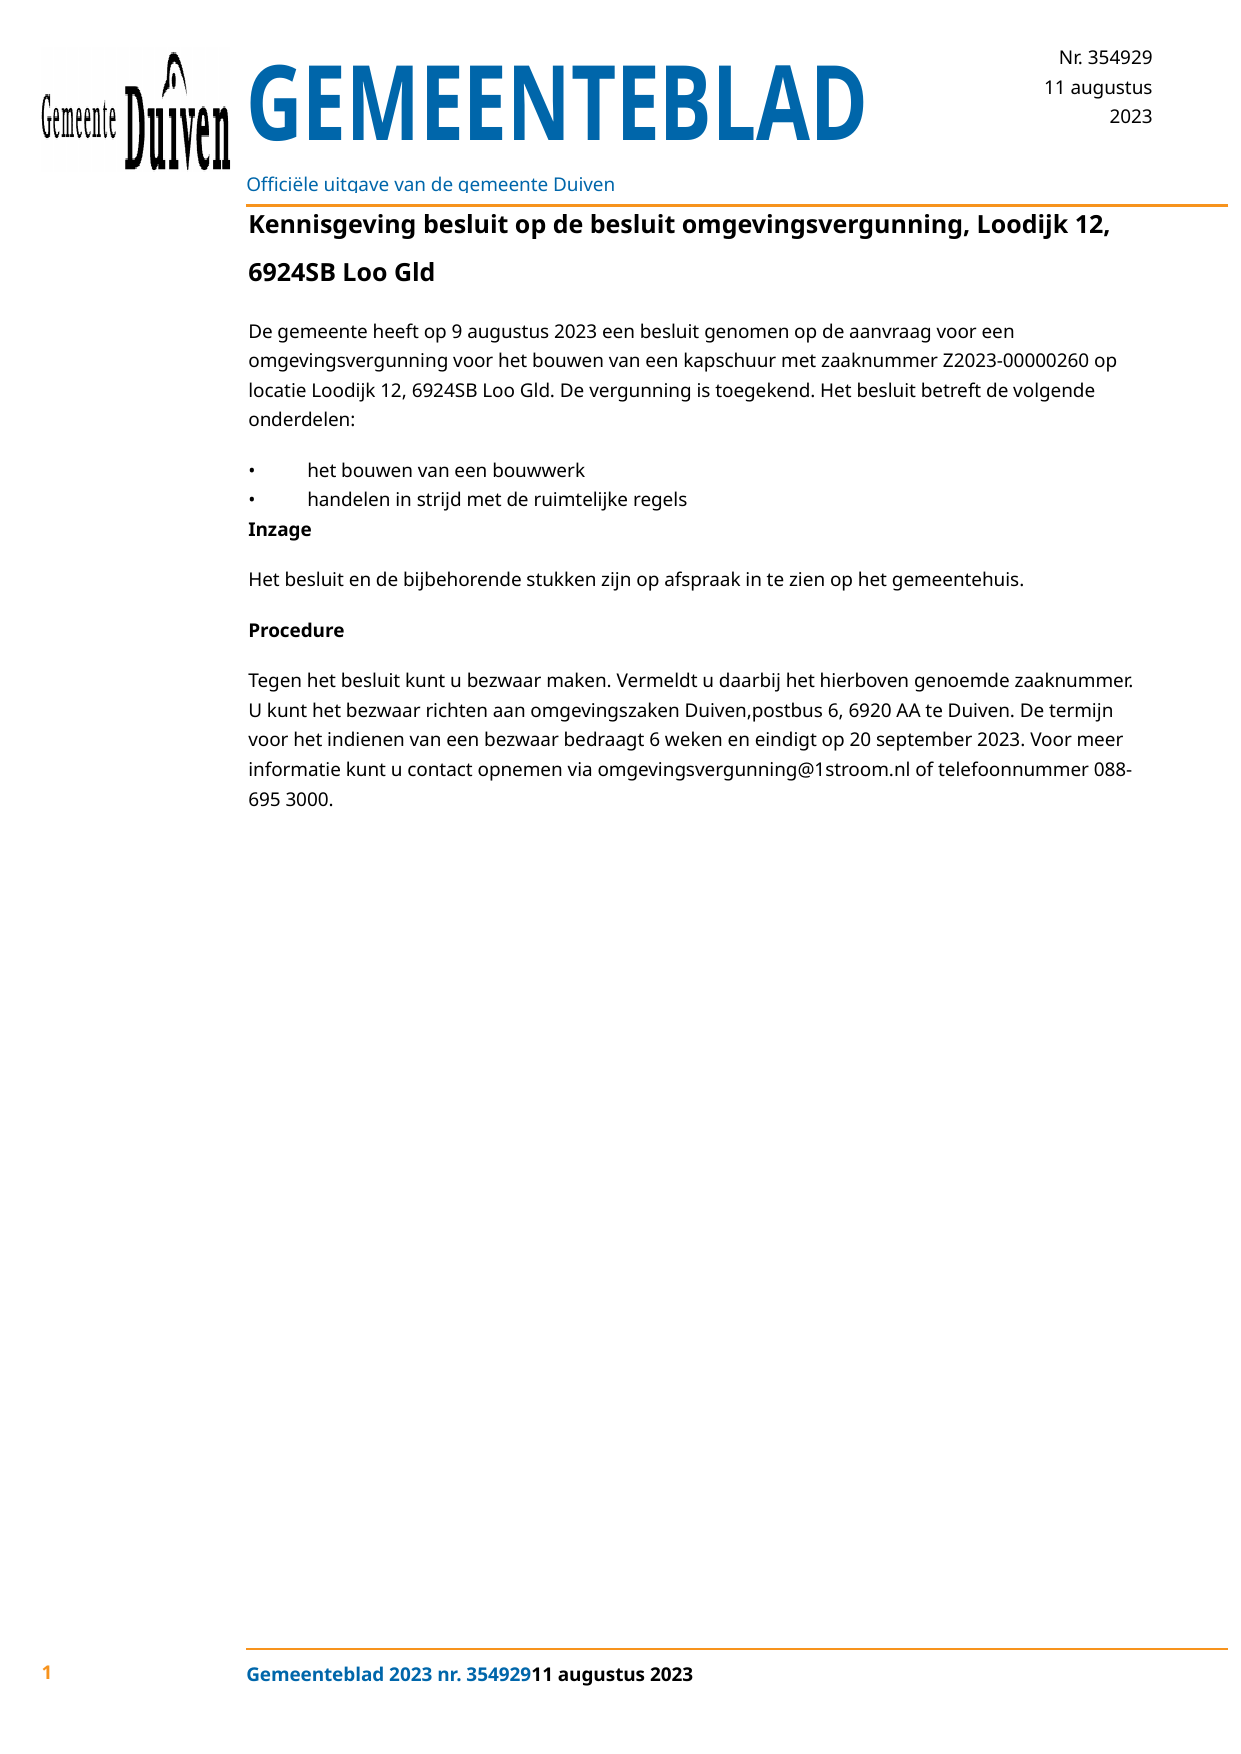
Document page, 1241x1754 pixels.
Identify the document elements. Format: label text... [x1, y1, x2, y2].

text Procedure [248, 617, 1152, 643]
text De gemeente heeft op 9 augustus 2023 een besluit genomen op de aanvraag voor een omgevingsvergunning voor het bouwen van een kapschuur met zaaknummer Z2023-00000260 op locatie Loodijk 12, 6924SB Loo Gld. De vergunning is toegekend. Het besluit betreft de volgende onderdelen: [248, 318, 1152, 432]
text Kennisgeving besluit op de besluit omgevingsvergunning, Loodijk 12, 6924SB Loo Gld [248, 207, 1152, 288]
text Tegen het besluit kunt u bezwaar maken. Vermeldt u daarbij het hierboven genoemde zaaknummer. U kunt het bezwaar richten aan omgevingszaken Duiven,postbus 6, 6920 AA te Duiven. De termijn voor het indienen van een bezwaar bedraagt 6 weken en eindigt op 20 september 2023. Voor meer informatie kunt u contact opnemen via omgevingsvergunning@1stroom.nl of telefoonnummer 088-695 3000. [248, 667, 1152, 812]
text Inzage [248, 516, 1152, 542]
list handelen in strijd met de ruimtelijke regels [248, 487, 1152, 512]
list het bouwen van een bouwwerk [248, 457, 1152, 483]
picture [41, 47, 231, 172]
text Het besluit en de bijbehorende stukken zijn op afspraak in te zien op het gemeentehuis. [248, 567, 1152, 592]
